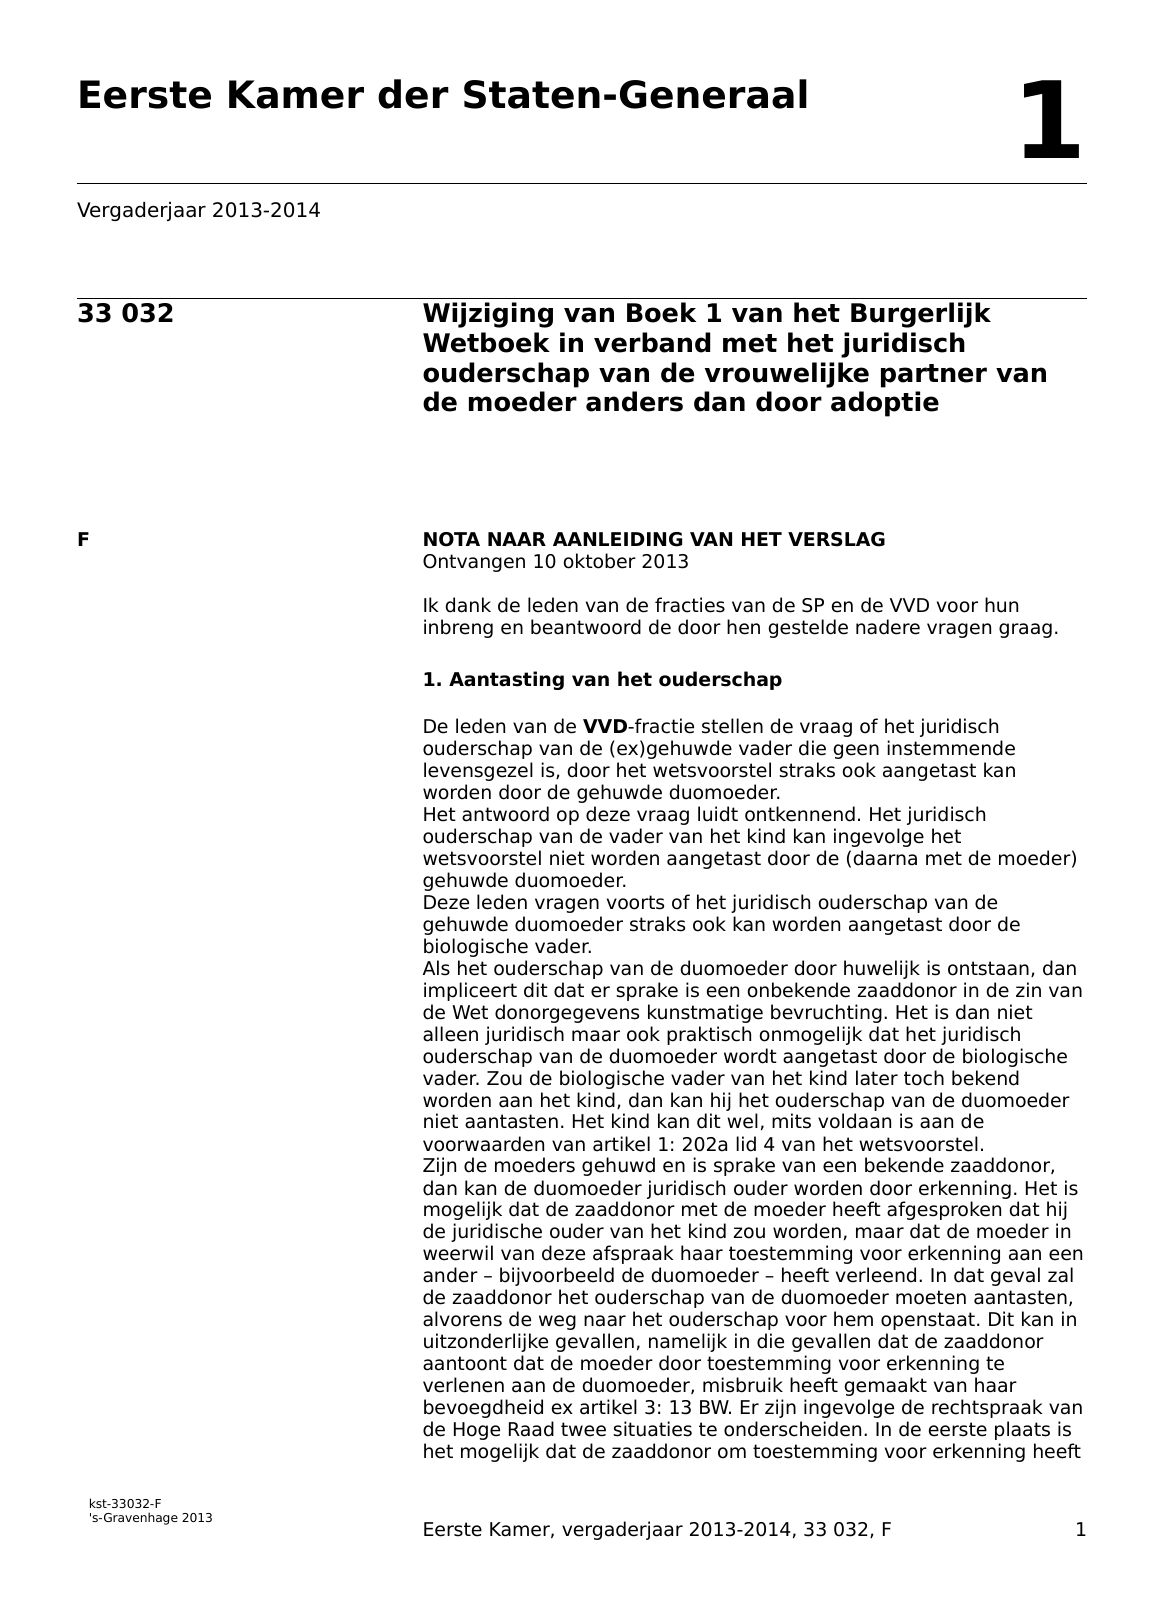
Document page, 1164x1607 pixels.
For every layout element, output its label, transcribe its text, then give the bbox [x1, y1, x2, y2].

text Ontvangen 10 oktober 2013 [422, 551, 1087, 573]
table_cell Vergaderjaar 2013-2014 [77, 184, 1087, 298]
subtitle F NOTA NAAR AANLEIDING VAN HET VERSLAG [77, 529, 1087, 551]
subtitle 33 032 Wijziging van Boek 1 van het Burgerlijk Wetboek in verband met het juridisch ouderschap van de vrouwelijke partner van de moeder anders dan door adoptie [77, 299, 1087, 418]
table_header 1 [886, 59, 1087, 183]
text kst-33032-F [88, 1497, 323, 1511]
text 's-Gravenhage 2013 [88, 1511, 323, 1525]
text De leden van de VVD-fractie stellen de vraag of het juridisch ouderschap van de (ex)gehuwde vader die geen instemmende levensgezel is, door het wetsvoorstel straks ook aangetast kan worden door de gehuwde duomoeder. [422, 716, 1087, 804]
subtitle 1. Aantasting van het ouderschap [422, 669, 1087, 691]
text Deze leden vragen voorts of het juridisch ouderschap van de gehuwde duomoeder straks ook kan worden aangetast door de biologische vader. [422, 892, 1087, 958]
text Zijn de moeders gehuwd en is sprake van een bekende zaaddonor, dan kan de duomoeder juridisch ouder worden door erkenning. Het is mogelijk dat de zaaddonor met de moeder heeft afgesproken dat hij de juridische ouder van het kind zou worden, maar dat de moeder in weerwil van deze afspraak haar toestemming voor erkenning aan een ander – bijvoorbeeld de duomoeder – heeft verleend. In dat geval zal de zaaddonor het ouderschap van de duomoeder moeten aantasten, alvorens de weg naar het ouderschap voor hem openstaat. Dit kan in uitzonderlijke gevallen, namelijk in die gevallen dat de zaaddonor aantoont dat de moeder door toestemming voor erkenning te verlenen aan de duomoeder, misbruik heeft gemaakt van haar bevoegdheid ex artikel 3: 13 BW. Er zijn ingevolge de rechtspraak van de Hoge Raad twee situaties te onderscheiden. In de eerste plaats is het mogelijk dat de zaaddonor om toestemming voor erkenning heeft [422, 1155, 1087, 1463]
text Ik dank de leden van de fracties van de SP en de VVD voor hun inbreng en beantwoord de door hen gestelde nadere vragen graag. [422, 595, 1087, 639]
table_header Eerste Kamer der Staten-Generaal [77, 59, 886, 183]
text Als het ouderschap van de duomoeder door huwelijk is ontstaan, dan impliceert dit dat er sprake is een onbekende zaaddonor in de zin van de Wet donorgegevens kunstmatige bevruchting. Het is dan niet alleen juridisch maar ook praktisch onmogelijk dat het juridisch ouderschap van de duomoeder wordt aangetast door de biologische vader. Zou de biologische vader van het kind later toch bekend worden aan het kind, dan kan hij het ouderschap van de duomoeder niet aantasten. Het kind kan dit wel, mits voldaan is aan de voorwaarden van artikel 1: 202a lid 4 van het wetsvoorstel. [422, 958, 1087, 1155]
text Het antwoord op deze vraag luidt ontkennend. Het juridisch ouderschap van de vader van het kind kan ingevolge het wetsvoorstel niet worden aangetast door de (daarna met de moeder) gehuwde duomoeder. [422, 804, 1087, 892]
